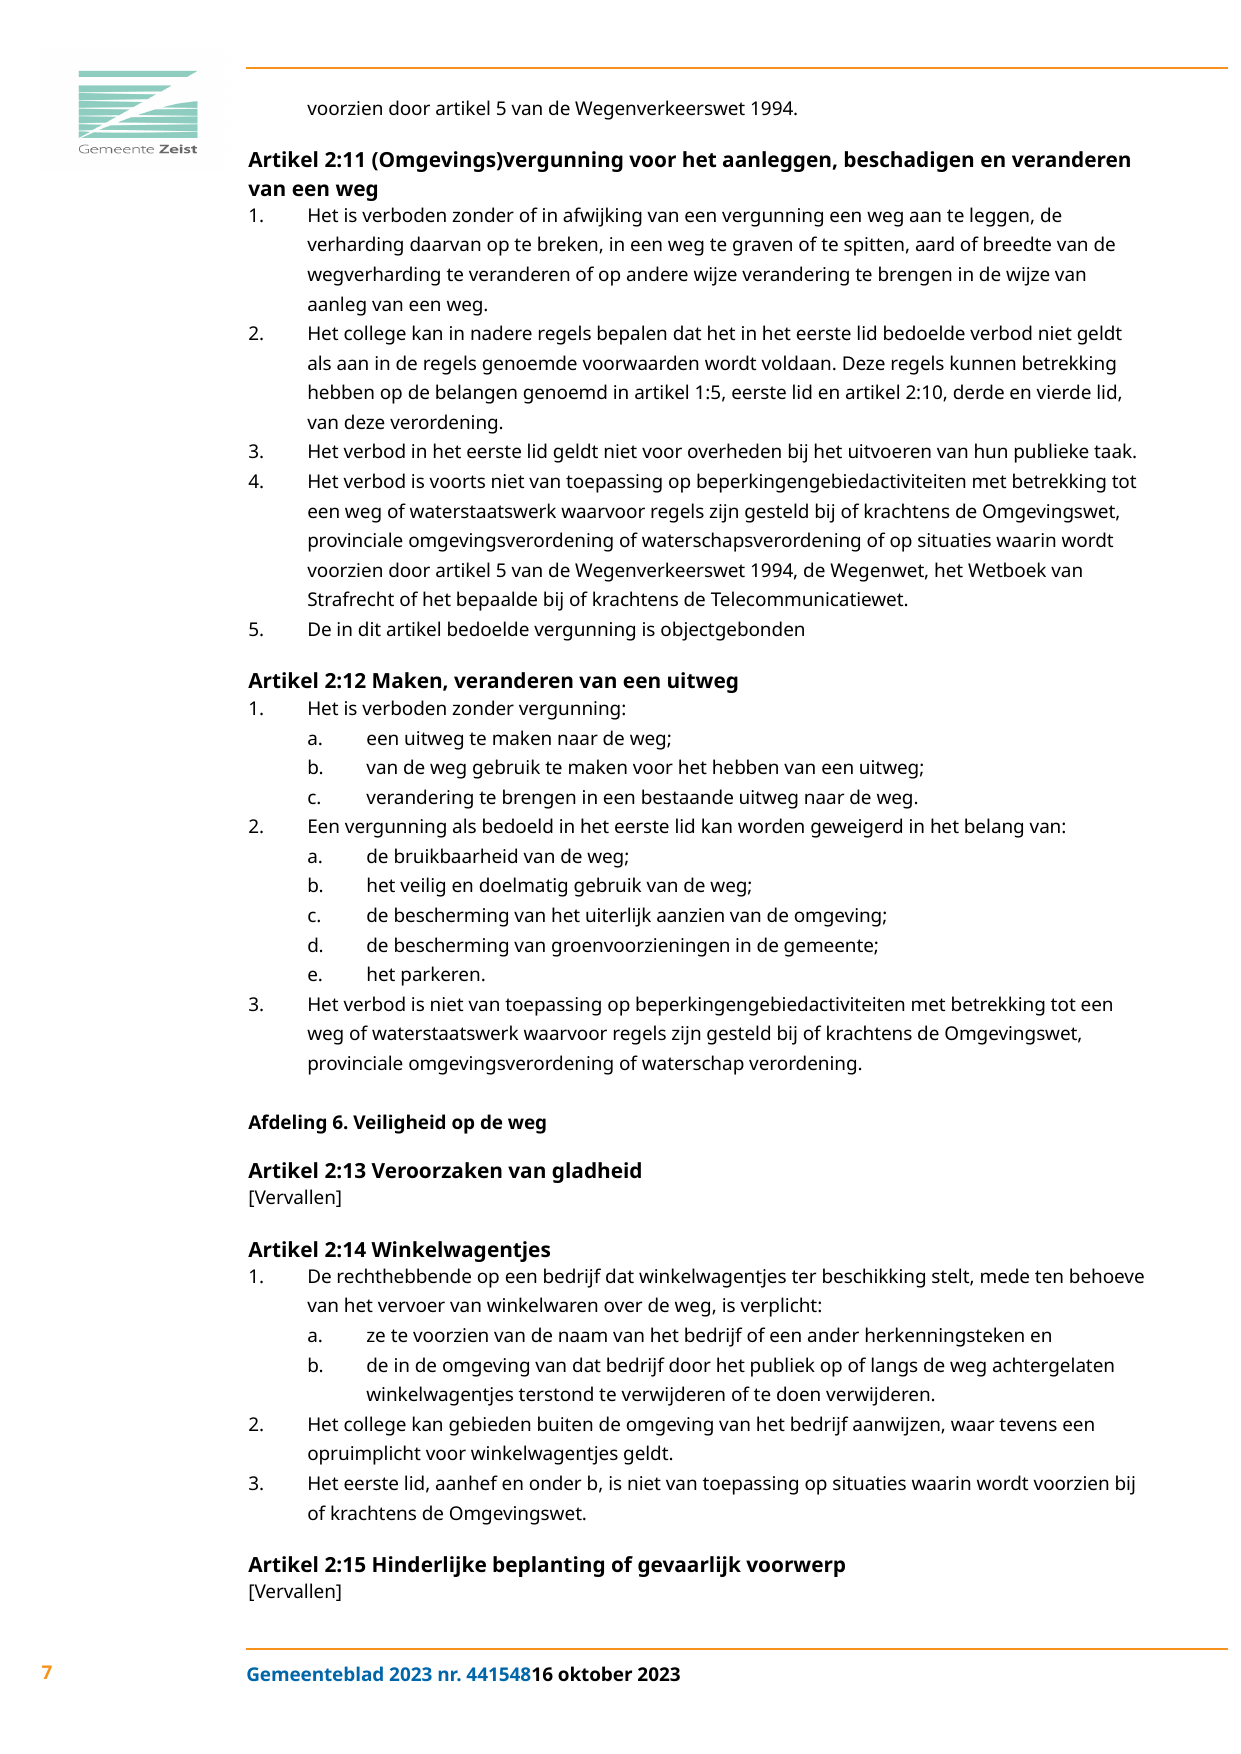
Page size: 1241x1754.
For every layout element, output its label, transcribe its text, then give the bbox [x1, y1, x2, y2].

list Het verbod in het eerste lid geldt niet voor overheden bij het uitvoeren van hun publieke taak. [248, 439, 1152, 464]
list de bescherming van groenvoorzieningen in de gemeente; [307, 932, 1152, 957]
list de bruikbaarheid van de weg; [307, 843, 1152, 869]
list Een vergunning als bedoeld in het eerste lid kan worden geweigerd in het belang van: [248, 813, 1152, 839]
list Het verbod is voorts niet van toepassing op beperkingengebiedactiviteiten met betrekking tot een weg of waterstaatswerk waarvoor regels zijn gesteld bij of krachtens de Omgevingswet, provinciale omgevingsverordening of waterschapsverordening of op situaties waarin wordt voorzien door artikel 5 van de Wegenverkeerswet 1994, de Wegenwet, het Wetboek van Strafrecht of het bepaalde bij of krachtens de Telecommunicatiewet. [248, 468, 1152, 612]
list De rechthebbende op een bedrijf dat winkelwagentjes ter beschikking stelt, mede ten behoeve van het vervoer van winkelwaren over de weg, is verplicht: [248, 1263, 1152, 1318]
list Het is verboden zonder of in afwijking van een vergunning een weg aan te leggen, de verharding daarvan op te breken, in een weg te graven of te spitten, aard of breedte van de wegverharding te veranderen of op andere wijze verandering te brengen in de wijze van aanleg van een weg. [248, 202, 1152, 317]
list Het verbod is niet van toepassing op beperkingengebiedactiviteiten met betrekking tot een weg of waterstaatswerk waarvoor regels zijn gesteld bij of krachtens de Omgevingswet, provinciale omgevingsverordening of waterschap verordening. [248, 991, 1152, 1076]
text Artikel 2:13 Veroorzaken van gladheid [248, 1156, 1152, 1184]
list de bescherming van het uiterlijk aanzien van de omgeving; [307, 902, 1152, 928]
list van de weg gebruik te maken voor het hebben van een uitweg; [307, 754, 1152, 780]
list voorzien door artikel 5 van de Wegenverkeerswet 1994. [248, 95, 1152, 121]
list Het is verboden zonder vergunning: [248, 695, 1152, 721]
text Artikel 2:15 Hinderlijke beplanting of gevaarlijk voorwerp [248, 1550, 1152, 1579]
list de in de omgeving van dat bedrijf door het publiek op of langs de weg achtergelaten winkelwagentjes terstond te verwijderen of te doen verwijderen. [307, 1352, 1152, 1407]
list Het eerste lid, aanhef en onder b, is niet van toepassing op situaties waarin wordt voorzien bij of krachtens de Omgevingswet. [248, 1470, 1152, 1526]
list een uitweg te maken naar de weg; [307, 725, 1152, 750]
text [Vervallen] [248, 1579, 1152, 1604]
list ze te voorzien van de naam van het bedrijf of een ander herkenningsteken en [307, 1322, 1152, 1348]
text Artikel 2:11 (Omgevings)vergunning voor het aanleggen, beschadigen en veranderen van een weg [248, 145, 1152, 202]
list Het college kan in nadere regels bepalen dat het in het eerste lid bedoelde verbod niet geldt als aan in de regels genoemde voorwaarden wordt voldaan. Deze regels kunnen betrekking hebben op de belangen genoemd in artikel 1:5, eerste lid en artikel 2:10, derde en vierde lid, van deze verordening. [248, 320, 1152, 435]
list het veilig en doelmatig gebruik van de weg; [307, 873, 1152, 898]
text Artikel 2:12 Maken, veranderen van een uitweg [248, 667, 1152, 695]
text Artikel 2:14 Winkelwagentjes [248, 1235, 1152, 1263]
list De in dit artikel bedoelde vergunning is objectgebonden [248, 616, 1152, 642]
list Het college kan gebieden buiten de omgeving van het bedrijf aanwijzen, waar tevens een opruimplicht voor winkelwagentjes geldt. [248, 1411, 1152, 1466]
list verandering te brengen in een bestaande uitweg naar de weg. [307, 784, 1152, 809]
text [Vervallen] [248, 1184, 1152, 1210]
picture [41, 47, 231, 172]
text Afdeling 6. Veiligheid op de weg [248, 1109, 1152, 1135]
list het parkeren. [307, 961, 1152, 987]
